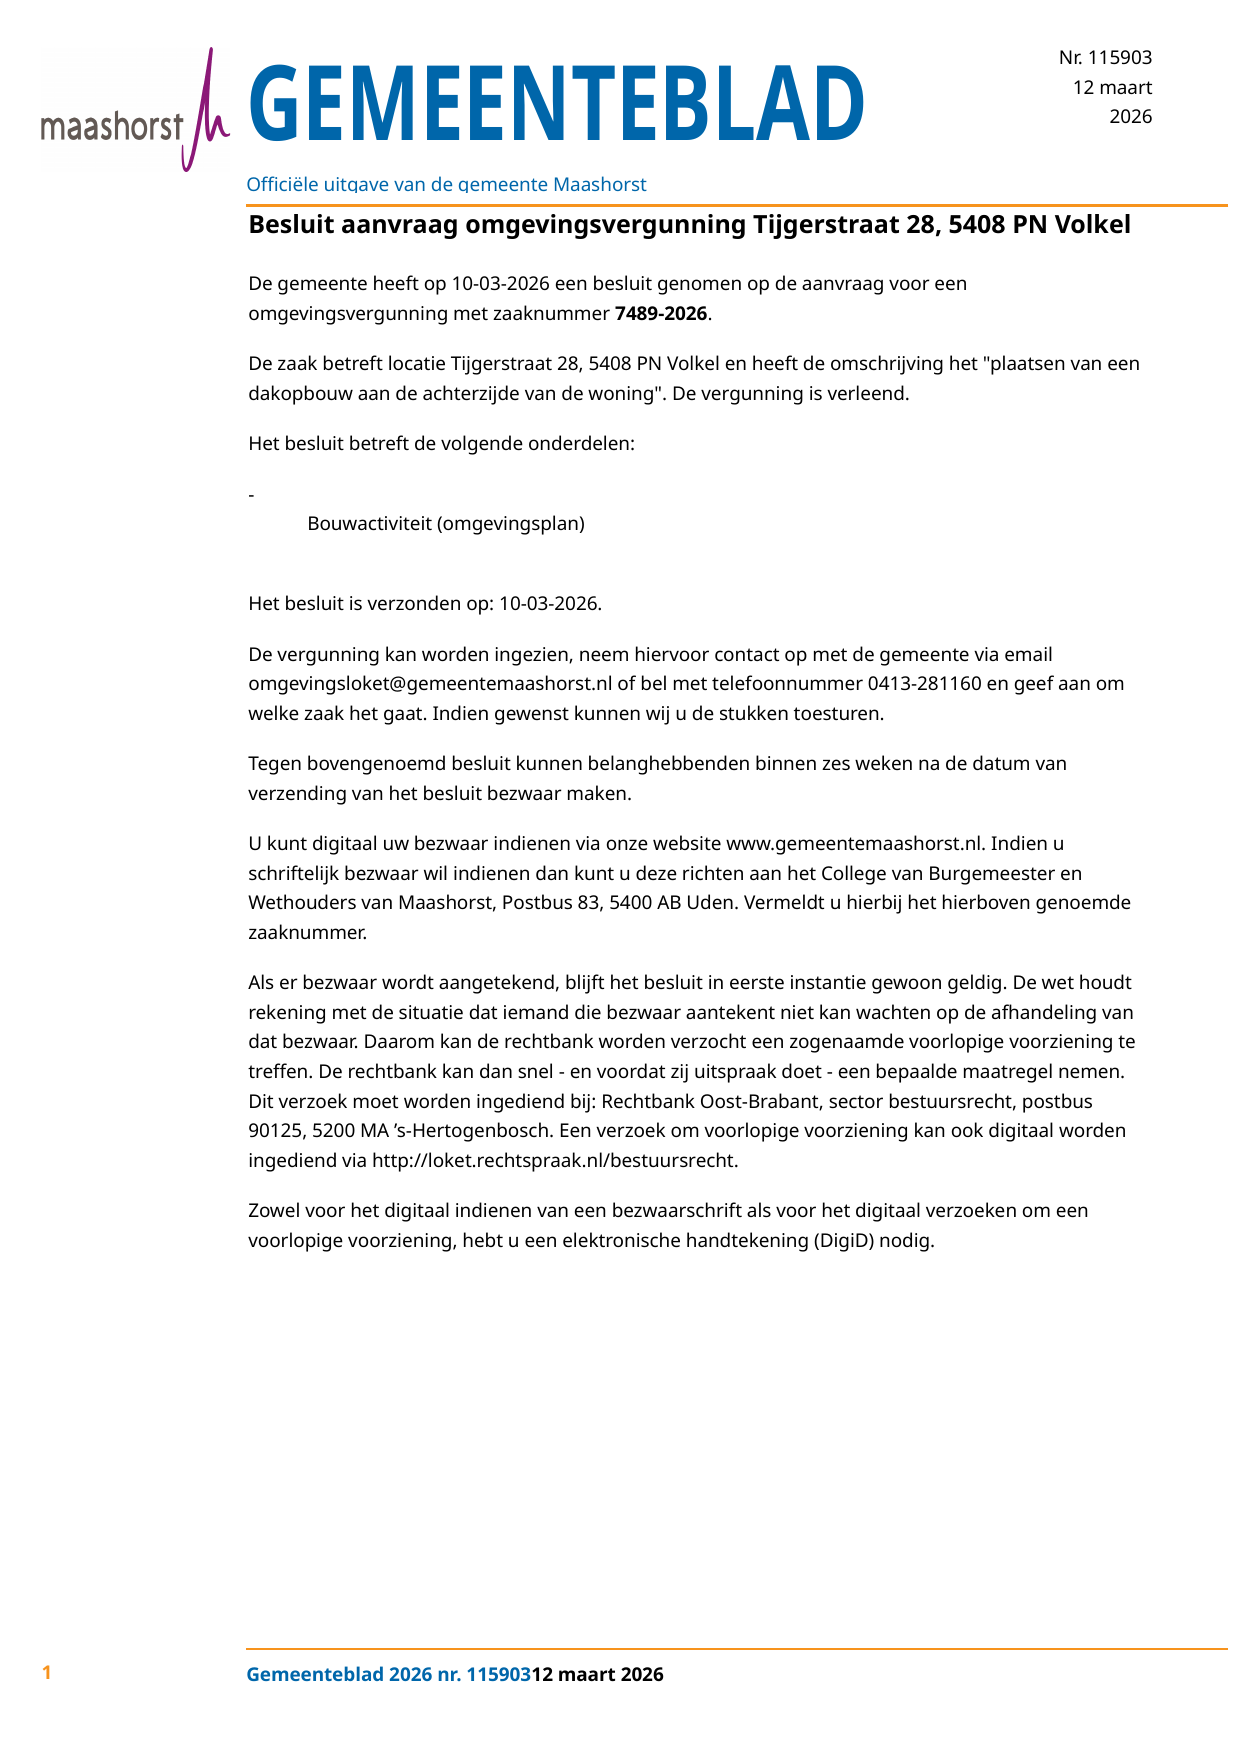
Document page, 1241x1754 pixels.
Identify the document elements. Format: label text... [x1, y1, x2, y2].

picture [41, 47, 231, 172]
text Het besluit betreft de volgende onderdelen: [248, 430, 1152, 456]
text De vergunning kan worden ingezien, neem hiervoor contact op met de gemeente via email omgevingsloket@gemeentemaashorst.nl of bel met telefoonnummer 0413-281160 en geef aan om welke zaak het gaat. Indien gewenst kunnen wij u de stukken toesturen. [248, 641, 1152, 726]
text Als er bezwaar wordt aangetekend, blijft het besluit in eerste instantie gewoon geldig. De wet houdt rekening met de situatie dat iemand die bezwaar aantekent niet kan wachten op de afhandeling van dat bezwaar. Daarom kan de rechtbank worden verzocht een zogenaamde voorlopige voorziening te treffen. De rechtbank kan dan snel - en voordat zij uitspraak doet - een bepaalde maatregel nemen. Dit verzoek moet worden ingediend bij: Rechtbank Oost-Brabant, sector bestuursrecht, postbus 90125, 5200 MA ’s-Hertogenbosch. Een verzoek om voorlopige voorziening kan ook digitaal worden ingediend via http://loket.rechtspraak.nl/bestuursrecht. [248, 969, 1152, 1173]
list Bouwactiviteit (omgevingsplan) [248, 510, 1152, 536]
text De zaak betreft locatie Tijgerstraat 28, 5408 PN Volkel en heeft de omschrijving het "plaatsen van een dakopbouw aan de achterzijde van de woning". De vergunning is verleend. [248, 350, 1152, 406]
text U kunt digitaal uw bezwaar indienen via onze website www.gemeentemaashorst.nl. Indien u schriftelijk bezwaar wil indienen dan kunt u deze richten aan het College van Burgemeester en Wethouders van Maashorst, Postbus 83, 5400 AB Uden. Vermeldt u hierbij het hierboven genoemde zaaknummer. [248, 830, 1152, 945]
text De gemeente heeft op 10-03-2026 een besluit genomen op de aanvraag voor een omgevingsvergunning met zaaknummer 7489-2026. [248, 270, 1152, 326]
text Het besluit is verzonden op: 10-03-2026. [248, 590, 1152, 616]
text Besluit aanvraag omgevingsvergunning Tijgerstraat 28, 5408 PN Volkel [248, 207, 1152, 241]
text Zowel voor het digitaal indienen van een bezwaarschrift als voor het digitaal verzoeken om een voorlopige voorziening, hebt u een elektronische handtekening (DigiD) nodig. [248, 1197, 1152, 1253]
text Tegen bovengenoemd besluit kunnen belanghebbenden binnen zes weken na de datum van verzending van het besluit bezwaar maken. [248, 750, 1152, 806]
